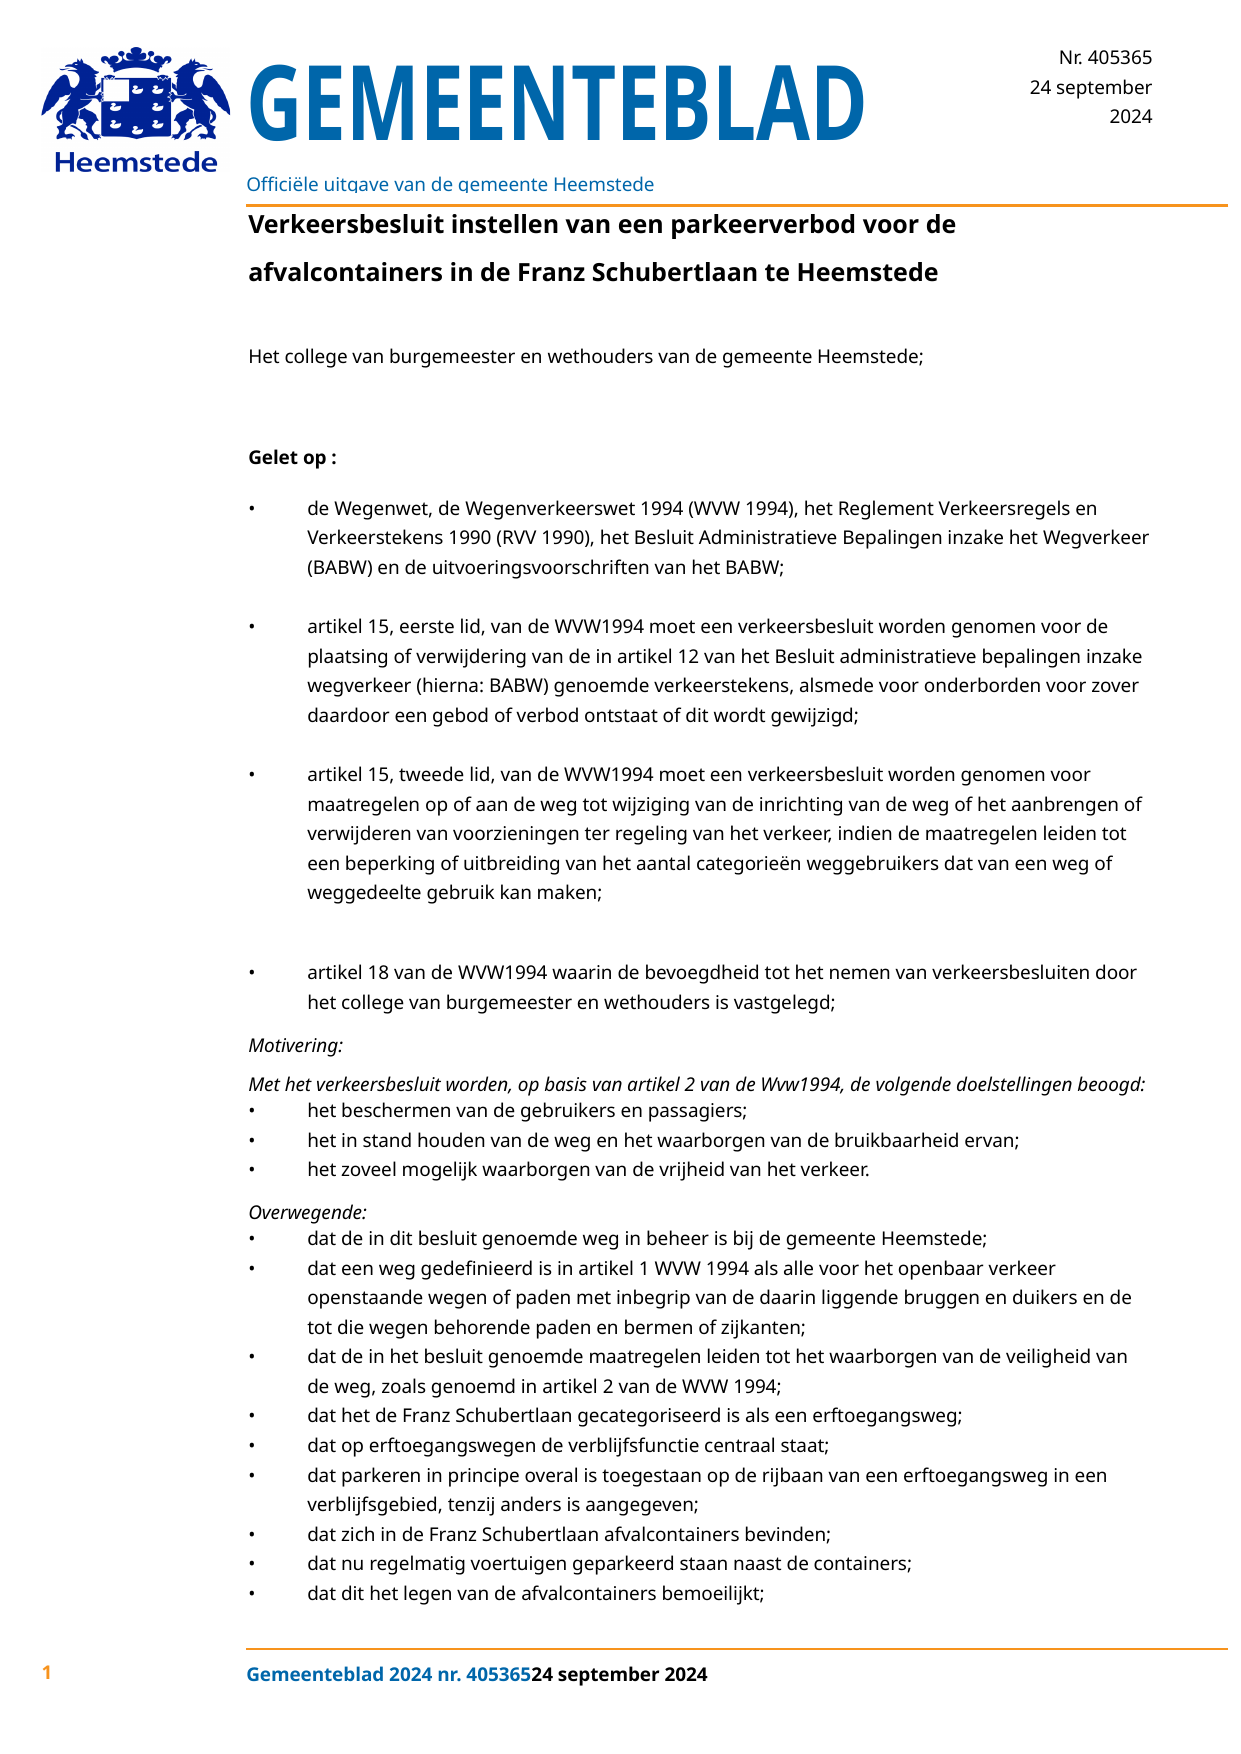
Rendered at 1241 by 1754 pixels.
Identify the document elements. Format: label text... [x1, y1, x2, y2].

list artikel 15, eerste lid, van de WVW1994 moet een verkeersbesluit worden genomen voor de plaatsing of verwijdering van de in artikel 12 van het Besluit administratieve bepalingen inzake wegverkeer (hierna: BABW) genoemde verkeerstekens, alsmede voor onderborden voor zover daardoor een gebod of verbod ontstaat of dit wordt gewijzigd; [248, 613, 1152, 728]
list het zoveel mogelijk waarborgen van de vrijheid van het verkeer. [248, 1156, 1152, 1182]
list artikel 15, tweede lid, van de WVW1994 moet een verkeersbesluit worden genomen voor maatregelen op of aan de weg tot wijziging van de inrichting van de weg of het aanbrengen of verwijderen van voorzieningen ter regeling van het verkeer, indien de maatregelen leiden tot een beperking of uitbreiding van het aantal categorieën weggebruikers dat van een weg of weggedeelte gebruik kan maken; [248, 761, 1152, 905]
list dat dit het legen van de afvalcontainers bemoeilijkt; [248, 1580, 1152, 1606]
text Het college van burgemeester en wethouders van de gemeente Heemstede; [248, 344, 1152, 369]
list de Wegenwet, de Wegenverkeerswet 1994 (WVW 1994), het Reglement Verkeersregels en Verkeerstekens 1990 (RVV 1990), het Besluit Administratieve Bepalingen inzake het Wegverkeer (BABW) en de uitvoeringsvoorschriften van het BABW; [248, 495, 1152, 580]
text Gelet op : [248, 444, 1152, 470]
picture [41, 47, 231, 172]
list dat een weg gedefinieerd is in artikel 1 WVW 1994 als alle voor het openbaar verkeer openstaande wegen of paden met inbegrip van de daarin liggende bruggen en duikers en de tot die wegen behorende paden en bermen of zijkanten; [248, 1255, 1152, 1340]
list artikel 18 van de WVW1994 waarin de bevoegdheid tot het nemen van verkeersbesluiten door het college van burgemeester en wethouders is vastgelegd; [248, 959, 1152, 1015]
text Motivering: [248, 1032, 1152, 1058]
list dat zich in de Franz Schubertlaan afvalcontainers bevinden; [248, 1521, 1152, 1547]
list dat parkeren in principe overal is toegestaan op de rijbaan van een erftoegangsweg in een verblijfsgebied, tenzij anders is aangegeven; [248, 1462, 1152, 1517]
list dat de in het besluit genoemde maatregelen leiden tot het waarborgen van de veiligheid van de weg, zoals genoemd in artikel 2 van de WVW 1994; [248, 1343, 1152, 1399]
list dat de in dit besluit genoemde weg in beheer is bij de gemeente Heemstede; [248, 1225, 1152, 1251]
list het beschermen van de gebruikers en passagiers; [248, 1097, 1152, 1123]
list dat nu regelmatig voertuigen geparkeerd staan naast de containers; [248, 1551, 1152, 1576]
text Met het verkeersbesluit worden, op basis van artikel 2 van de Wvw1994, de volgende doelstellingen beoogd: [248, 1071, 1152, 1097]
list het in stand houden van de weg en het waarborgen van de bruikbaarheid ervan; [248, 1127, 1152, 1152]
text Verkeersbesluit instellen van een parkeerverbod voor de afvalcontainers in de Franz Schubertlaan te Heemstede [248, 207, 1152, 288]
list dat het de Franz Schubertlaan gecategoriseerd is als een erftoegangsweg; [248, 1403, 1152, 1428]
text Overwegende: [248, 1199, 1152, 1225]
list dat op erftoegangswegen de verblijfsfunctie centraal staat; [248, 1432, 1152, 1458]
